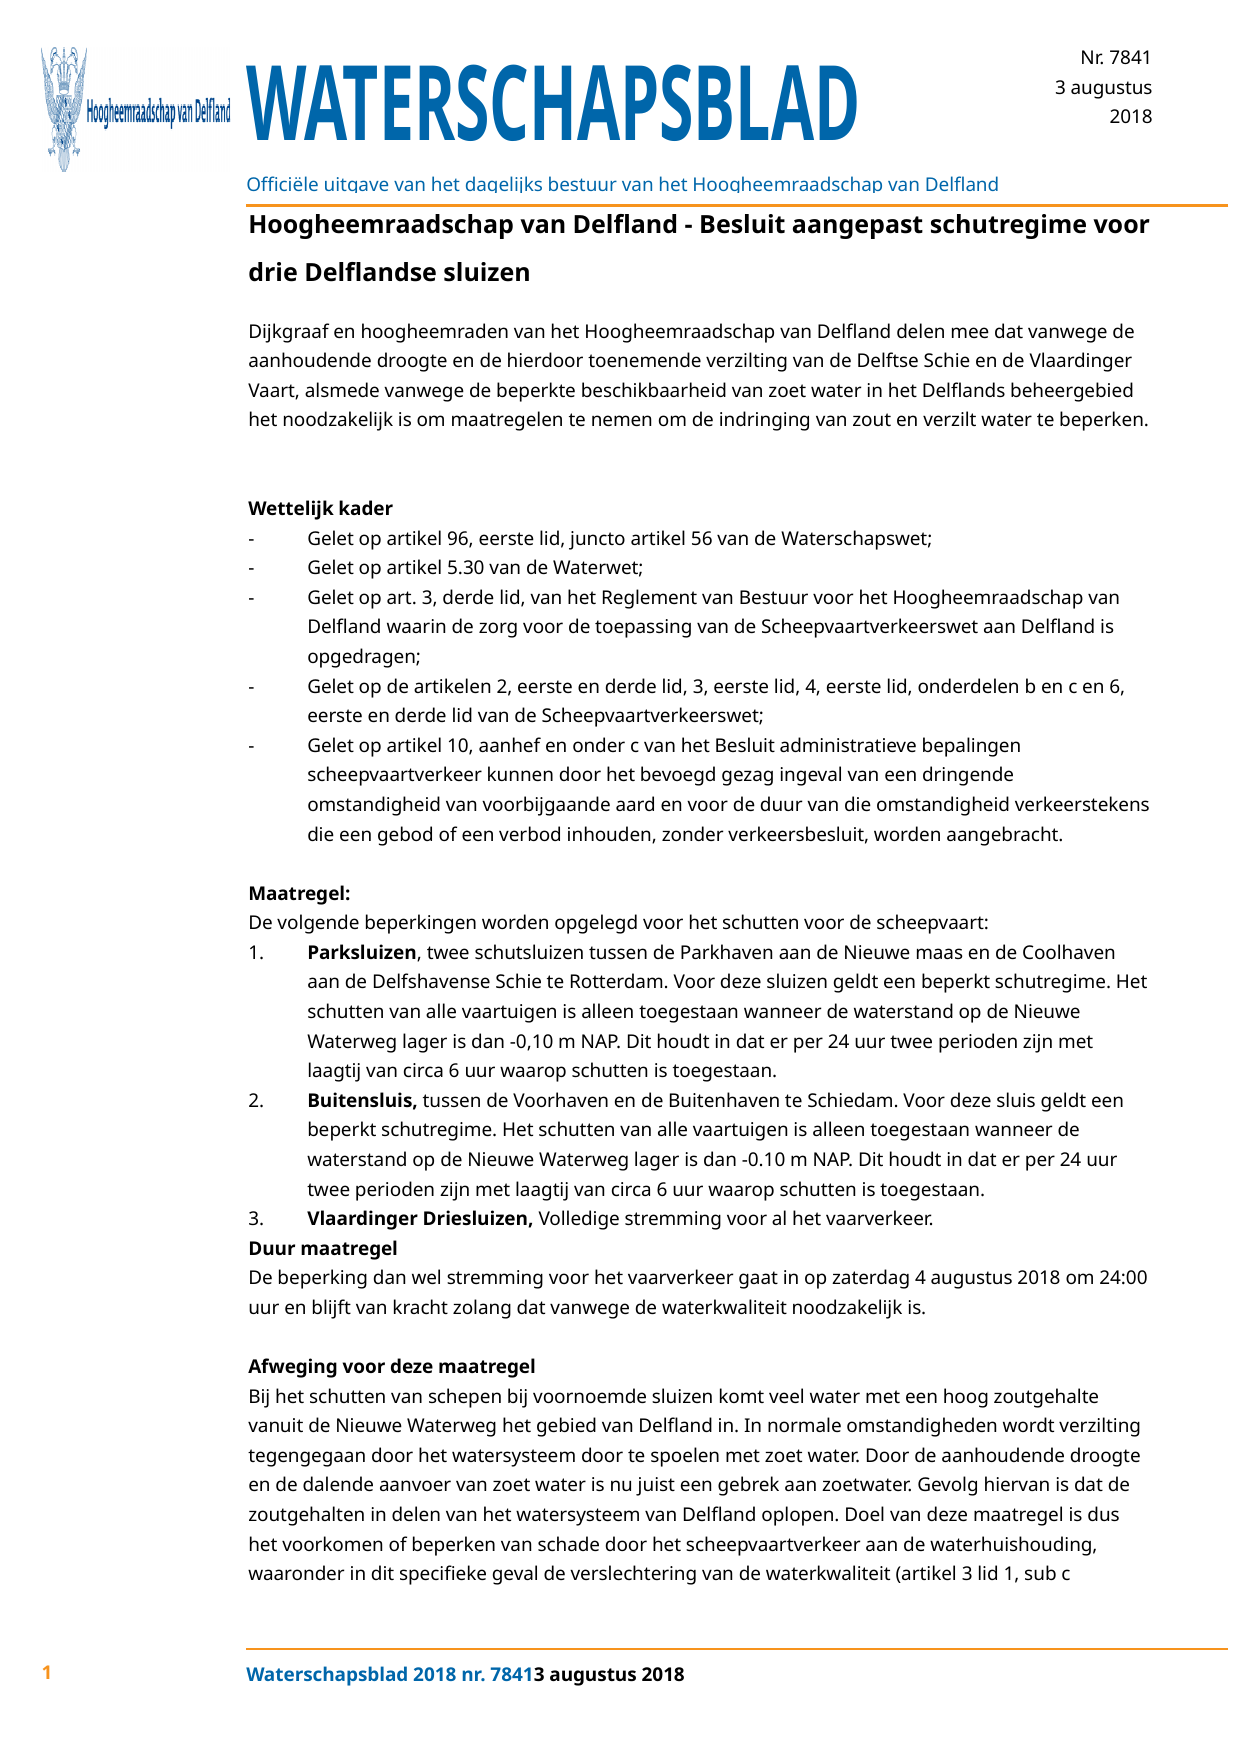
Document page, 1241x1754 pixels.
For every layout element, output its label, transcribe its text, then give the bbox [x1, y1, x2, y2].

text De beperking dan wel stremming voor het vaarverkeer gaat in op zaterdag 4 augustus 2018 om 24:00 uur en blijft van kracht zolang dat vanwege de waterkwaliteit noodzakelijk is. [248, 1264, 1152, 1320]
text Duur maatregel [248, 1235, 1152, 1261]
list Gelet op artikel 5.30 van de Waterwet; [248, 554, 1152, 580]
text Maatregel: [248, 880, 1152, 906]
list Gelet op art. 3, derde lid, van het Reglement van Bestuur voor het Hoogheemraadschap van Delfland waarin de zorg voor de toepassing van de Scheepvaartverkeerswet aan Delfland is opgedragen; [248, 584, 1152, 669]
text Dijkgraaf en hoogheemraden van het Hoogheemraadschap van Delfland delen mee dat vanwege de aanhoudende droogte en de hierdoor toenemende verzilting van de Delftse Schie en de Vlaardinger Vaart, alsmede vanwege de beperkte beschikbaarheid van zoet water in het Delflands beheergebied het noodzakelijk is om maatregelen te nemen om de indringing van zout en verzilt water te beperken. [248, 318, 1152, 432]
picture [41, 47, 231, 172]
text De volgende beperkingen worden opgelegd voor het schutten voor de scheepvaart: [248, 909, 1152, 935]
text Bij het schutten van schepen bij voornoemde sluizen komt veel water met een hoog zoutgehalte vanuit de Nieuwe Waterweg het gebied van Delfland in. In normale omstandigheden wordt verzilting tegengegaan door het watersysteem door te spoelen met zoet water. Door de aanhoudende droogte en de dalende aanvoer van zoet water is nu juist een gebrek aan zoetwater. Gevolg hiervan is dat de zoutgehalten in delen van het watersysteem van Delfland oplopen. Doel van deze maatregel is dus het voorkomen of beperken van schade door het scheepvaartverkeer aan de waterhuishouding, waaronder in dit specifieke geval de verslechtering van de waterkwaliteit (artikel 3 lid 1, sub c [248, 1383, 1152, 1586]
text Afweging voor deze maatregel [248, 1353, 1152, 1379]
list Gelet op de artikelen 2, eerste en derde lid, 3, eerste lid, 4, eerste lid, onderdelen b en c en 6, eerste en derde lid van de Scheepvaartverkeerswet; [248, 673, 1152, 728]
list Buitensluis, tussen de Voorhaven en de Buitenhaven te Schiedam. Voor deze sluis geldt een beperkt schutregime. Het schutten van alle vaartuigen is alleen toegestaan wanneer de waterstand op de Nieuwe Waterweg lager is dan -0.10 m NAP. Dit houdt in dat er per 24 uur twee perioden zijn met laagtij van circa 6 uur waarop schutten is toegestaan. [248, 1087, 1152, 1202]
text Hoogheemraadschap van Delfland - Besluit aangepast schutregime voor drie Delflandse sluizen [248, 207, 1152, 288]
text Wettelijk kader [248, 495, 1152, 521]
list Gelet op artikel 96, eerste lid, juncto artikel 56 van de Waterschapswet; [248, 525, 1152, 551]
list Parksluizen, twee schutsluizen tussen de Parkhaven aan de Nieuwe maas en de Coolhaven aan de Delfshavense Schie te Rotterdam. Voor deze sluizen geldt een beperkt schutregime. Het schutten van alle vaartuigen is alleen toegestaan wanneer de waterstand op de Nieuwe Waterweg lager is dan -0,10 m NAP. Dit houdt in dat er per 24 uur twee perioden zijn met laagtij van circa 6 uur waarop schutten is toegestaan. [248, 939, 1152, 1083]
list Vlaardinger Driesluizen, Volledige stremming voor al het vaarverkeer. [248, 1205, 1152, 1231]
list Gelet op artikel 10, aanhef en onder c van het Besluit administratieve bepalingen scheepvaartverkeer kunnen door het bevoegd gezag ingeval van een dringende omstandigheid van voorbijgaande aard en voor de duur van die omstandigheid verkeerstekens die een gebod of een verbod inhouden, zonder verkeersbesluit, worden aangebracht. [248, 732, 1152, 847]
